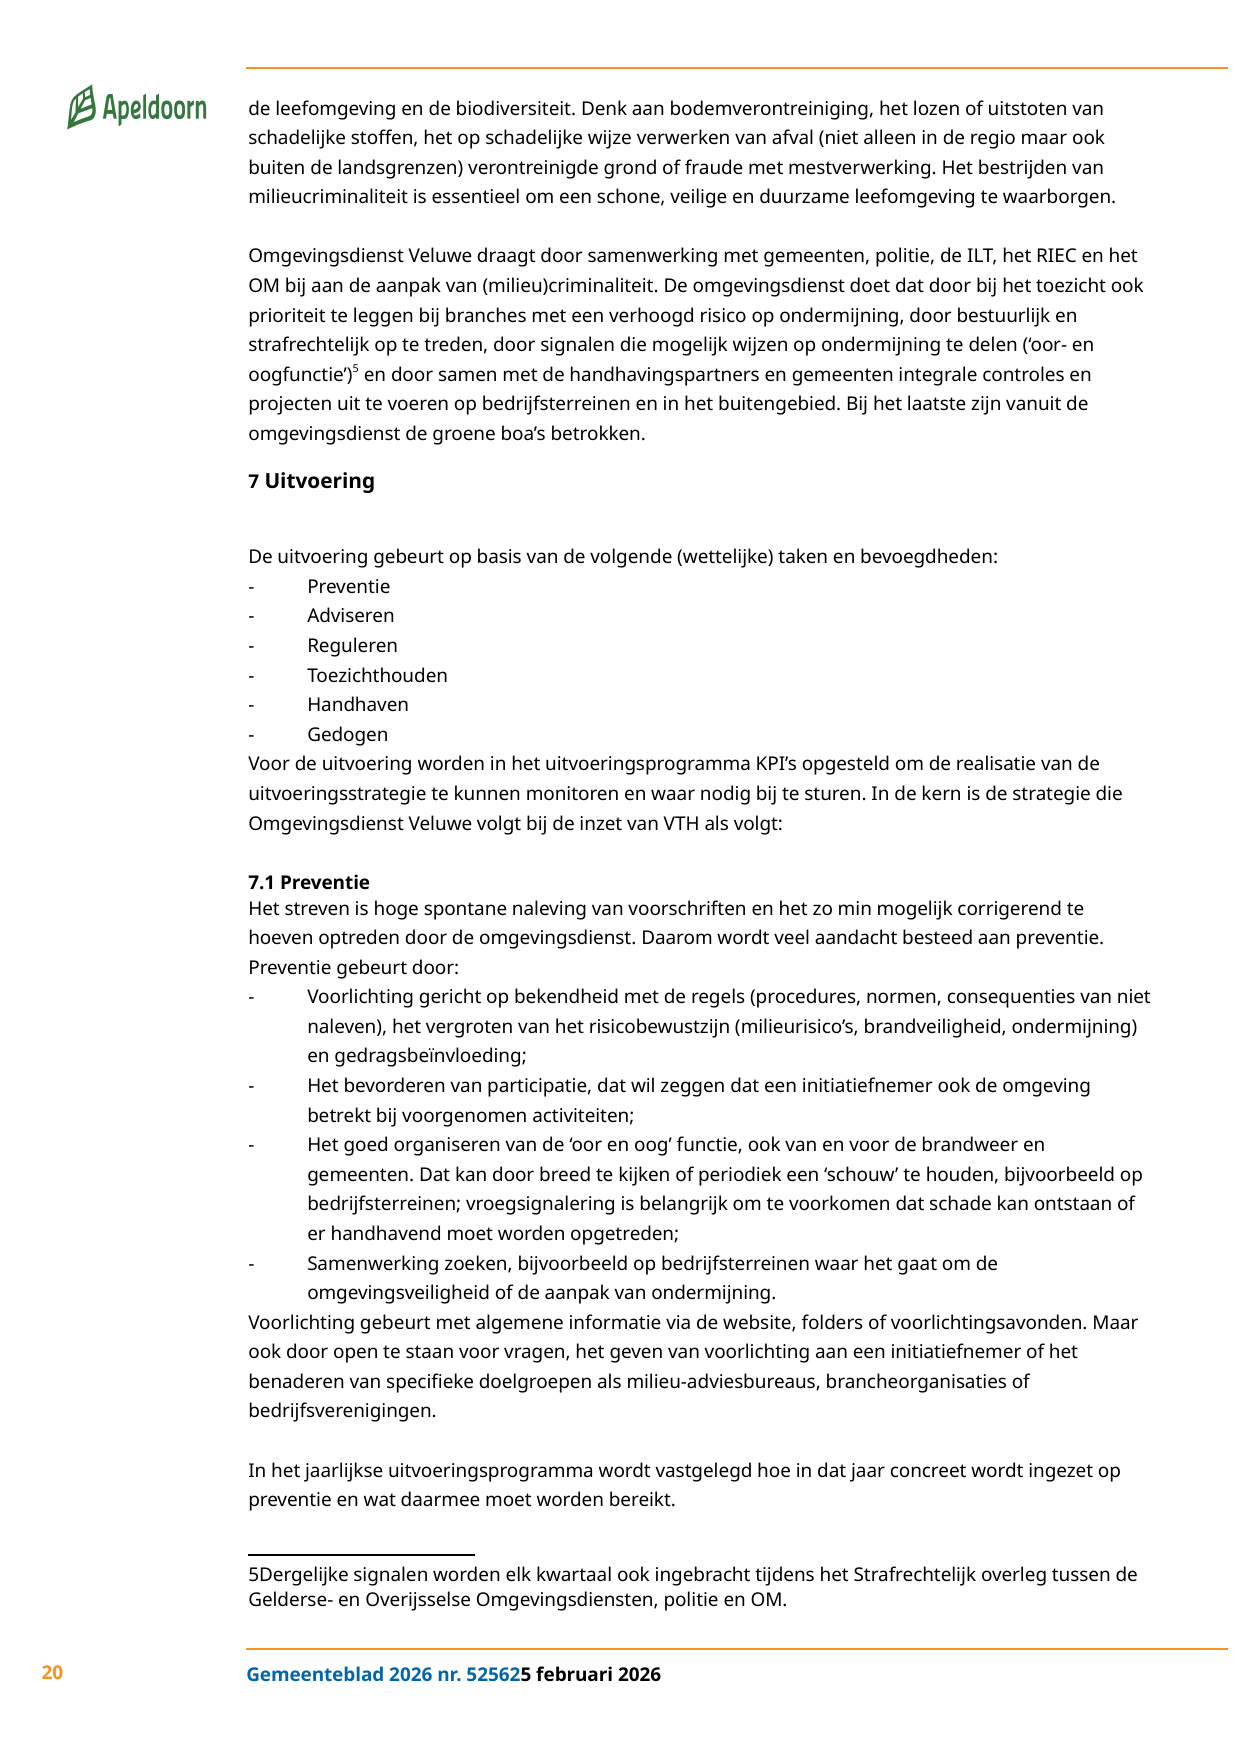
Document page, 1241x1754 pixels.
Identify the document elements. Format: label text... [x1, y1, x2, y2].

text de leefomgeving en de biodiversiteit. Denk aan bodemverontreiniging, het lozen of uitstoten van schadelijke stoffen, het op schadelijke wijze verwerken van afval (niet alleen in de regio maar ook buiten de landsgrenzen) verontreinigde grond of fraude met mestverwerking. Het bestrijden van milieucriminaliteit is essentieel om een schone, veilige en duurzame leefomgeving te waarborgen. [248, 95, 1152, 209]
text Dergelijke signalen worden elk kwartaal ook ingebracht tijdens het Strafrechtelijk overleg tussen de Gelderse- en Overijsselse Omgevingsdiensten, politie en OM. [248, 1561, 1152, 1612]
list Samenwerking zoeken, bijvoorbeeld op bedrijfsterreinen waar het gaat om de omgevingsveiligheid of de aanpak van ondermijning. [248, 1250, 1152, 1305]
text 7 Uitvoering [248, 466, 1152, 494]
list Adviseren [248, 603, 1152, 628]
list Toezichthouden [248, 662, 1152, 688]
list Preventie [248, 573, 1152, 599]
text Omgevingsdienst Veluwe draagt door samenwerking met gemeenten, politie, de ILT, het RIEC en het OM bij aan de aanpak van (milieu)criminaliteit. De omgevingsdienst doet dat door bij het toezicht ook prioriteit te leggen bij branches met een verhoogd risico op ondermijning, door bestuurlijk en strafrechtelijk op te treden, door signalen die mogelijk wijzen op ondermijning te delen (‘oor- en oogfunctie’) en door samen met de handhavingspartners en gemeenten integrale controles en projecten uit te voeren op bedrijfsterreinen en in het buitengebied. Bij het laatste zijn vanuit de omgevingsdienst de groene boa’s betrokken. [248, 243, 1152, 446]
text De uitvoering gebeurt op basis van de volgende (wettelijke) taken en bevoegdheden: [248, 543, 1152, 569]
list Voorlichting gericht op bekendheid met de regels (procedures, normen, consequenties van niet naleven), het vergroten van het risicobewustzijn (milieurisico’s, brandveiligheid, ondermijning) en gedragsbeïnvloeding; [248, 983, 1152, 1068]
text Het streven is hoge spontane naleving van voorschriften en het zo min mogelijk corrigerend te hoeven optreden door de omgevingsdienst. Daarom wordt veel aandacht besteed aan preventie. Preventie gebeurt door: [248, 895, 1152, 979]
text Voor de uitvoering worden in het uitvoeringsprogramma KPI’s opgesteld om de realisatie van de uitvoeringsstrategie te kunnen monitoren en waar nodig bij te sturen. In de kern is de strategie die Omgevingsdienst Veluwe volgt bij de inzet van VTH als volgt: [248, 751, 1152, 836]
text Voorlichting gebeurt met algemene informatie via de website, folders of voorlichtingsavonden. Maar ook door open te staan voor vragen, het geven van voorlichting aan een initiatiefnemer of het benaderen van specifieke doelgroepen als milieu-adviesbureaus, brancheorganisaties of bedrijfsverenigingen. [248, 1309, 1152, 1423]
list Het goed organiseren van de ‘oor en oog’ functie, ook van en voor de brandweer en gemeenten. Dat kan door breed te kijken of periodiek een ‘schouw’ te houden, bijvoorbeeld op bedrijfsterreinen; vroegsignalering is belangrijk om te voorkomen dat schade kan ontstaan of er handhavend moet worden opgetreden; [248, 1131, 1152, 1246]
text In het jaarlijkse uitvoeringsprogramma wordt vastgelegd hoe in dat jaar concreet wordt ingezet op preventie en wat daarmee moet worden bereikt. [248, 1457, 1152, 1512]
list Reguleren [248, 632, 1152, 658]
list Gedogen [248, 721, 1152, 747]
picture [41, 47, 231, 172]
list Het bevorderen van participatie, dat wil zeggen dat een initiatiefnemer ook de omgeving betrekt bij voorgenomen activiteiten; [248, 1072, 1152, 1127]
text 7.1 Preventie [248, 869, 1152, 895]
list Handhaven [248, 691, 1152, 717]
